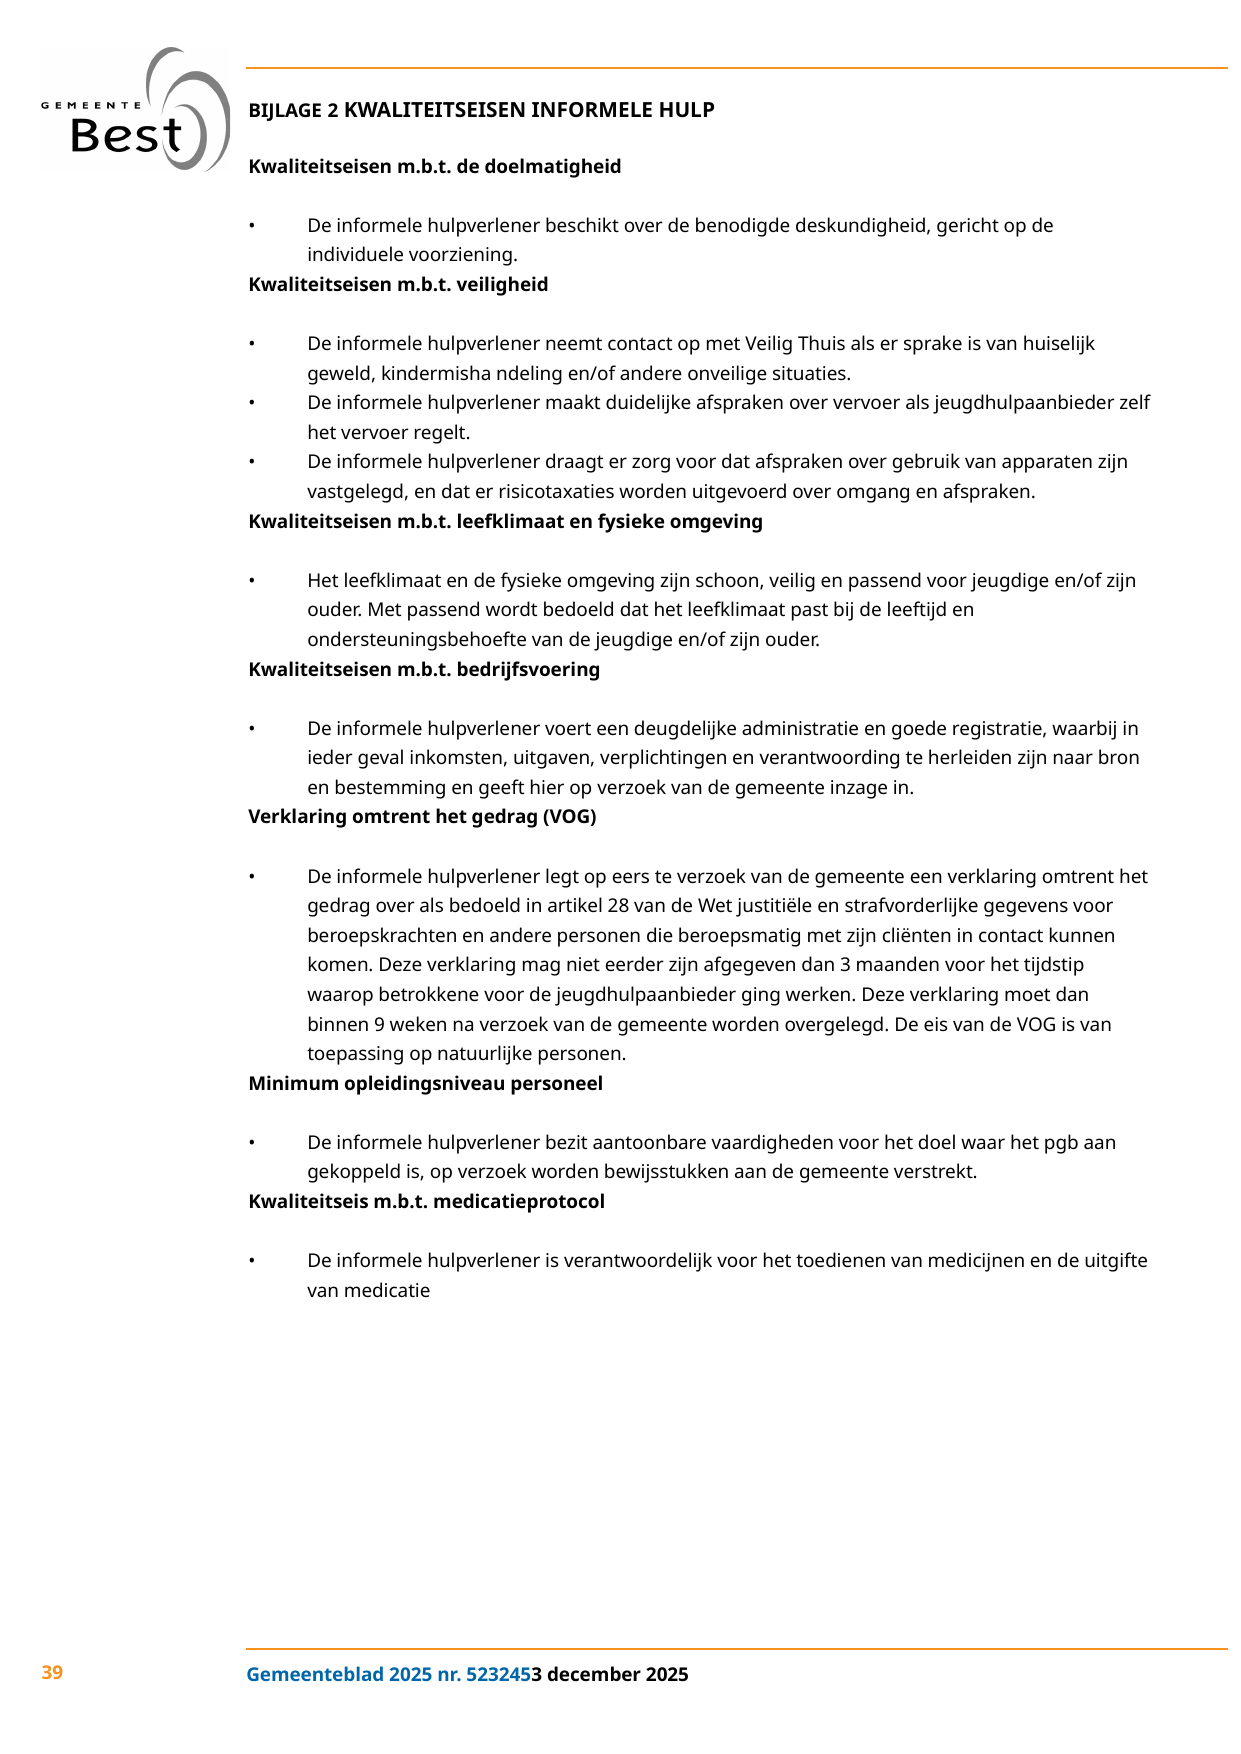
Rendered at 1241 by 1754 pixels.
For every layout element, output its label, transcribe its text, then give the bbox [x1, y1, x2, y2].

list De informele hulpverlener draagt er zorg voor dat afspraken over gebruik van apparaten zijn vastgelegd, en dat er risicotaxaties worden uitgevoerd over omgang en afspraken. [248, 449, 1152, 504]
text Kwaliteitseisen m.b.t. veiligheid [248, 271, 1152, 297]
text Kwaliteitseis m.b.t. medicatieprotocol [248, 1188, 1152, 1214]
list De informele hulpverlener neemt contact op met Veilig Thuis als er sprake is van huiselijk geweld, kindermisha ndeling en/of andere onveilige situaties. [248, 330, 1152, 386]
text Minimum opleidingsniveau personeel [248, 1070, 1152, 1096]
text Kwaliteitseisen m.b.t. de doelmatigheid [248, 153, 1152, 179]
list De informele hulpverlener maakt duidelijke afspraken over vervoer als jeugdhulpaanbieder zelf het vervoer regelt. [248, 389, 1152, 445]
list De informele hulpverlener voert een deugdelijke administratie en goede registratie, waarbij in ieder geval inkomsten, uitgaven, verplichtingen en verantwoording te herleiden zijn naar bron en bestemming en geeft hier op verzoek van de gemeente inzage in. [248, 715, 1152, 800]
list Het leefklimaat en de fysieke omgeving zijn schoon, veilig en passend voor jeugdige en/of zijn ouder. Met passend wordt bedoeld dat het leefklimaat past bij de leeftijd en ondersteuningsbehoefte van de jeugdige en/of zijn ouder. [248, 567, 1152, 652]
list De informele hulpverlener legt op eers te verzoek van de gemeente een verklaring omtrent het gedrag over als bedoeld in artikel 28 van de Wet justitiële en strafvorderlijke gegevens voor beroepskrachten en andere personen die beroepsmatig met zijn cliënten in contact kunnen komen. Deze verklaring mag niet eerder zijn afgegeven dan 3 maanden voor het tijdstip waarop betrokkene voor de jeugdhulpaanbieder ging werken. Deze verklaring moet dan binnen 9 weken na verzoek van de gemeente worden overgelegd. De eis van de VOG is van toepassing op natuurlijke personen. [248, 863, 1152, 1066]
list De informele hulpverlener beschikt over de benodigde deskundigheid, gericht op de individuele voorziening. [248, 212, 1152, 267]
text Kwaliteitseisen m.b.t. bedrijfsvoering [248, 656, 1152, 682]
list De informele hulpverlener bezit aantoonbare vaardigheden voor het doel waar het pgb aan gekoppeld is, op verzoek worden bewijsstukken aan de gemeente verstrekt. [248, 1129, 1152, 1184]
text Kwaliteitseisen m.b.t. leefklimaat en fysieke omgeving [248, 508, 1152, 534]
text Verklaring omtrent het gedrag (VOG) [248, 804, 1152, 829]
list De informele hulpverlener is verantwoordelijk voor het toedienen van medicijnen en de uitgifte van medicatie [248, 1247, 1152, 1303]
picture [41, 47, 231, 172]
text BIJLAGE 2 KWALITEITSEISEN INFORMELE HULP [248, 95, 1152, 123]
